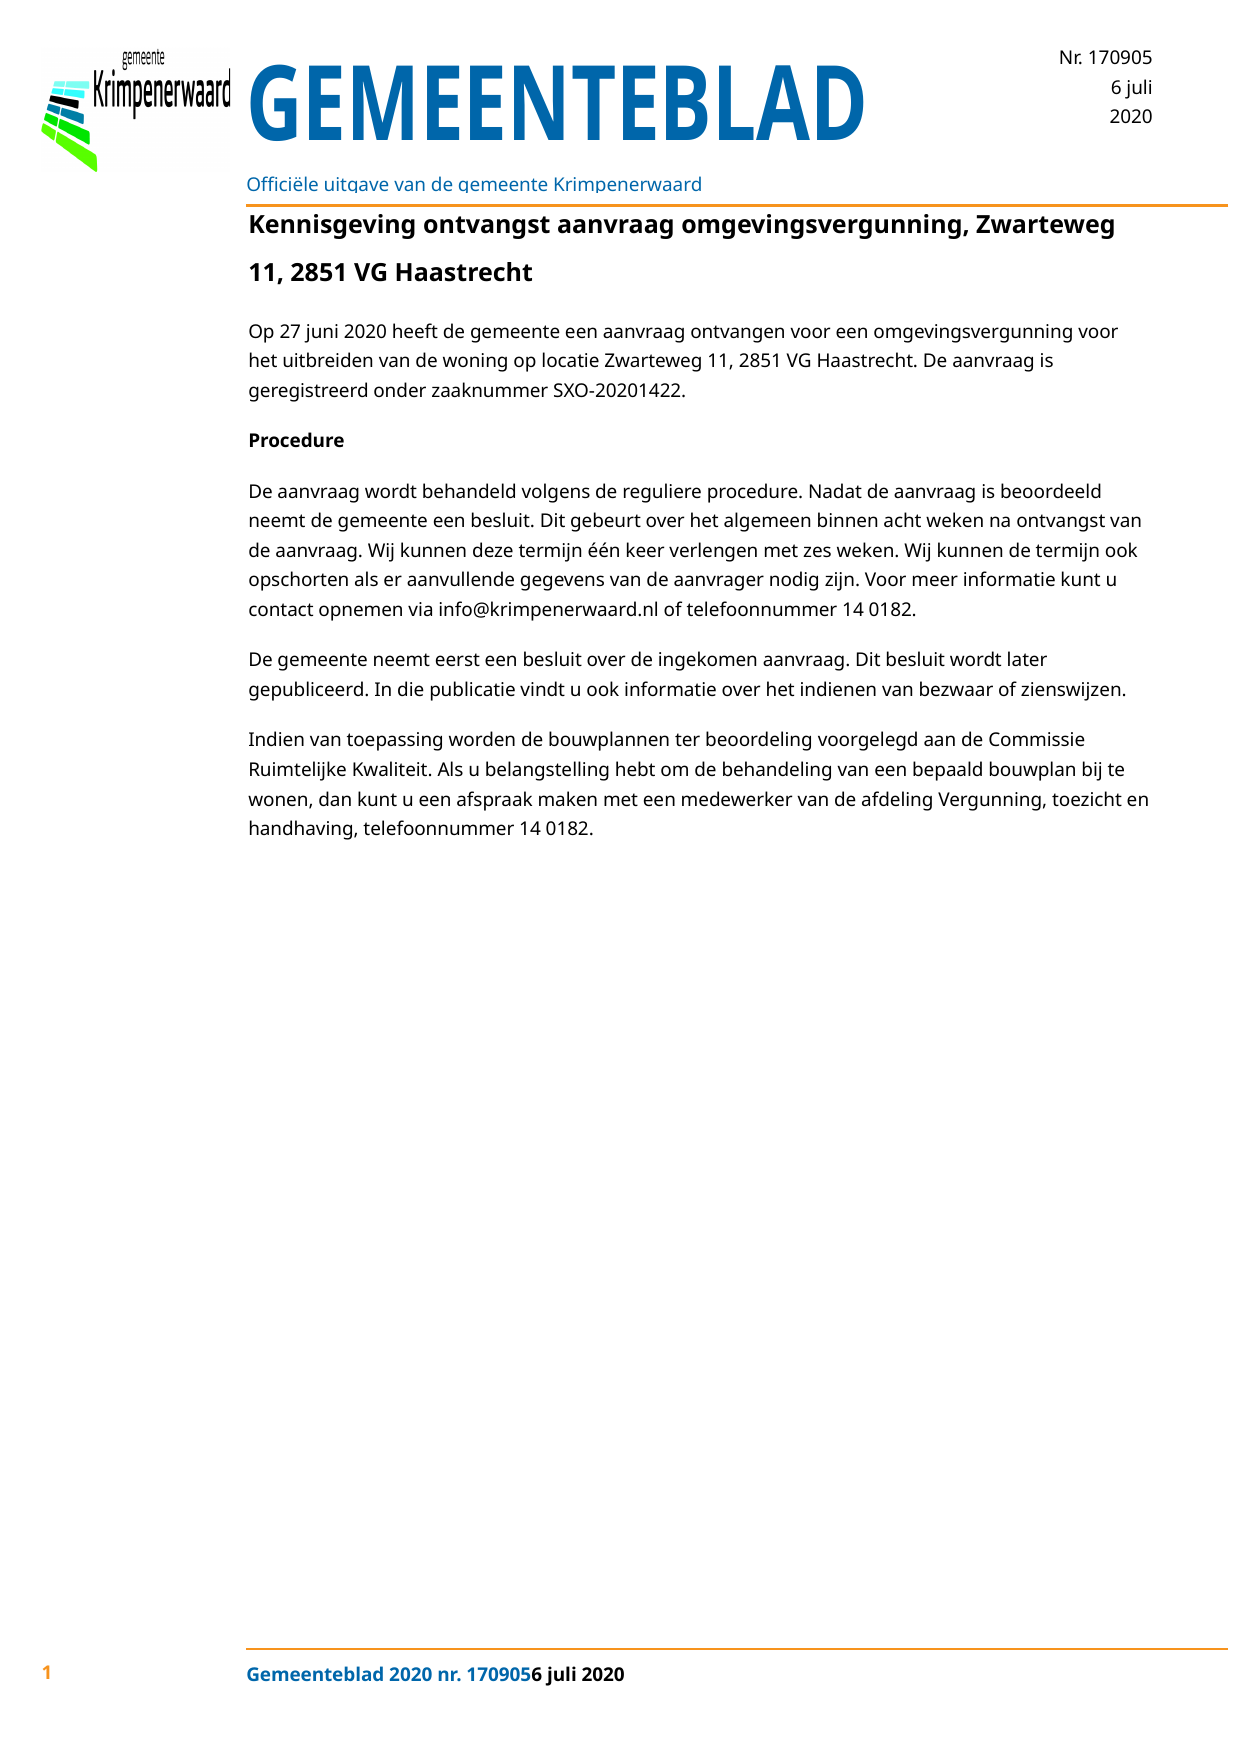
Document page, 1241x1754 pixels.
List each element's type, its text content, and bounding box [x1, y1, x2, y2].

text Op 27 juni 2020 heeft de gemeente een aanvraag ontvangen voor een omgevingsvergunning voor het uitbreiden van de woning op locatie Zwarteweg 11, 2851 VG Haastrecht. De aanvraag is geregistreerd onder zaaknummer SXO-20201422. [248, 318, 1152, 403]
text De aanvraag wordt behandeld volgens de reguliere procedure. Nadat de aanvraag is beoordeeld neemt de gemeente een besluit. Dit gebeurt over het algemeen binnen acht weken na ontvangst van de aanvraag. Wij kunnen deze termijn één keer verlengen met zes weken. Wij kunnen de termijn ook opschorten als er aanvullende gegevens van de aanvrager nodig zijn. Voor meer informatie kunt u contact opnemen via info@krimpenerwaard.nl of telefoonnummer 14 0182. [248, 478, 1152, 622]
text De gemeente neemt eerst een besluit over de ingekomen aanvraag. Dit besluit wordt later gepubliceerd. In die publicatie vindt u ook informatie over het indienen van bezwaar of zienswijzen. [248, 647, 1152, 702]
picture [41, 47, 231, 172]
text Kennisgeving ontvangst aanvraag omgevingsvergunning, Zwarteweg 11, 2851 VG Haastrecht [248, 207, 1152, 288]
text Procedure [248, 427, 1152, 453]
text Indien van toepassing worden de bouwplannen ter beoordeling voorgelegd aan de Commissie Ruimtelijke Kwaliteit. Als u belangstelling hebt om de behandeling van een bepaald bouwplan bij te wonen, dan kunt u een afspraak maken met een medewerker van de afdeling Vergunning, toezicht en handhaving, telefoonnummer 14 0182. [248, 727, 1152, 841]
